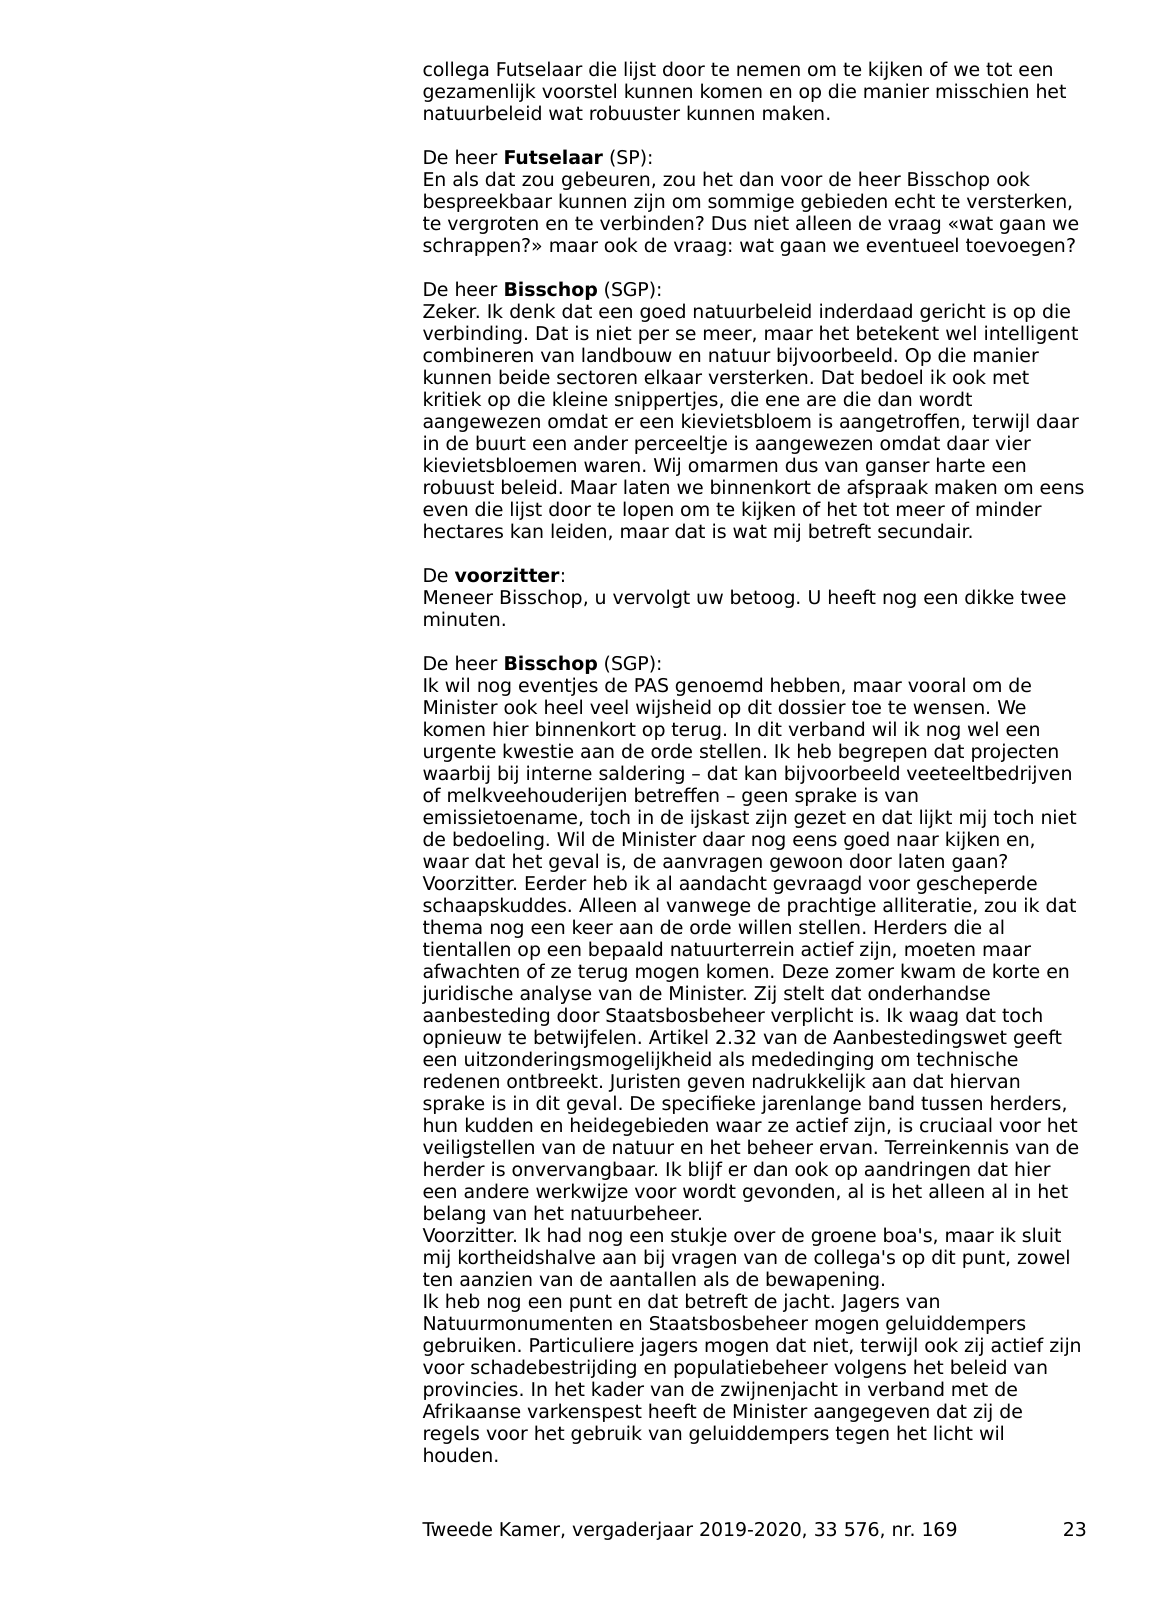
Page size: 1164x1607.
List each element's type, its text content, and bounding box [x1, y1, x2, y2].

text Voorzitter. Ik had nog een stukje over de groene boa's, maar ik sluit mij kortheidshalve aan bij vragen van de collega's op dit punt, zowel ten aanzien van de aantallen als de bewapening. [422, 1225, 1087, 1291]
text De heer Bisschop (SGP): [422, 653, 1087, 675]
text Ik wil nog eventjes de PAS genoemd hebben, maar vooral om de Minister ook heel veel wijsheid op dit dossier toe te wensen. We komen hier binnenkort op terug. In dit verband wil ik nog wel een urgente kwestie aan de orde stellen. Ik heb begrepen dat projecten waarbij bij interne saldering – dat kan bijvoorbeeld veeteeltbedrijven of melkveehouderijen betreffen – geen sprake is van emissietoename, toch in de ijskast zijn gezet en dat lijkt mij toch niet de bedoeling. Wil de Minister daar nog eens goed naar kijken en, waar dat het geval is, de aanvragen gewoon door laten gaan? [422, 675, 1087, 873]
text Zeker. Ik denk dat een goed natuurbeleid inderdaad gericht is op die verbinding. Dat is niet per se meer, maar het betekent wel intelligent combineren van landbouw en natuur bijvoorbeeld. Op die manier kunnen beide sectoren elkaar versterken. Dat bedoel ik ook met kritiek op die kleine snippertjes, die ene are die dan wordt aangewezen omdat er een kievietsbloem is aangetroffen, terwijl daar in de buurt een ander perceeltje is aangewezen omdat daar vier kievietsbloemen waren. Wij omarmen dus van ganser harte een robuust beleid. Maar laten we binnenkort de afspraak maken om eens even die lijst door te lopen om te kijken of het tot meer of minder hectares kan leiden, maar dat is wat mij betreft secundair. [422, 301, 1087, 543]
text De heer Futselaar (SP): [422, 147, 1087, 169]
text En als dat zou gebeuren, zou het dan voor de heer Bisschop ook bespreekbaar kunnen zijn om sommige gebieden echt te versterken, te vergroten en te verbinden? Dus niet alleen de vraag «wat gaan we schrappen?» maar ook de vraag: wat gaan we eventueel toevoegen? [422, 169, 1087, 257]
text Voorzitter. Eerder heb ik al aandacht gevraagd voor gescheperde schaapskuddes. Alleen al vanwege de prachtige alliteratie, zou ik dat thema nog een keer aan de orde willen stellen. Herders die al tientallen op een bepaald natuurterrein actief zijn, moeten maar afwachten of ze terug mogen komen. Deze zomer kwam de korte en juridische analyse van de Minister. Zij stelt dat onderhandse aanbesteding door Staatsbosbeheer verplicht is. Ik waag dat toch opnieuw te betwijfelen. Artikel 2.32 van de Aanbestedingswet geeft een uitzonderingsmogelijkheid als mededinging om technische redenen ontbreekt. Juristen geven nadrukkelijk aan dat hiervan sprake is in dit geval. De specifieke jarenlange band tussen herders, hun kudden en heidegebieden waar ze actief zijn, is cruciaal voor het veiligstellen van de natuur en het beheer ervan. Terreinkennis van de herder is onvervangbaar. Ik blijf er dan ook op aandringen dat hier een andere werkwijze voor wordt gevonden, al is het alleen al in het belang van het natuurbeheer. [422, 873, 1087, 1225]
text Ik heb nog een punt en dat betreft de jacht. Jagers van Natuurmonumenten en Staatsbosbeheer mogen geluiddempers gebruiken. Particuliere jagers mogen dat niet, terwijl ook zij actief zijn voor schadebestrijding en populatiebeheer volgens het beleid van provincies. In het kader van de zwijnenjacht in verband met de Afrikaanse varkenspest heeft de Minister aangegeven dat zij de regels voor het gebruik van geluiddempers tegen het licht wil houden. [422, 1291, 1087, 1467]
text Meneer Bisschop, u vervolgt uw betoog. U heeft nog een dikke twee minuten. [422, 587, 1087, 631]
text De heer Bisschop (SGP): [422, 279, 1087, 301]
text De voorzitter: [422, 565, 1087, 587]
text collega Futselaar die lijst door te nemen om te kijken of we tot een gezamenlijk voorstel kunnen komen en op die manier misschien het natuurbeleid wat robuuster kunnen maken. [422, 59, 1087, 125]
